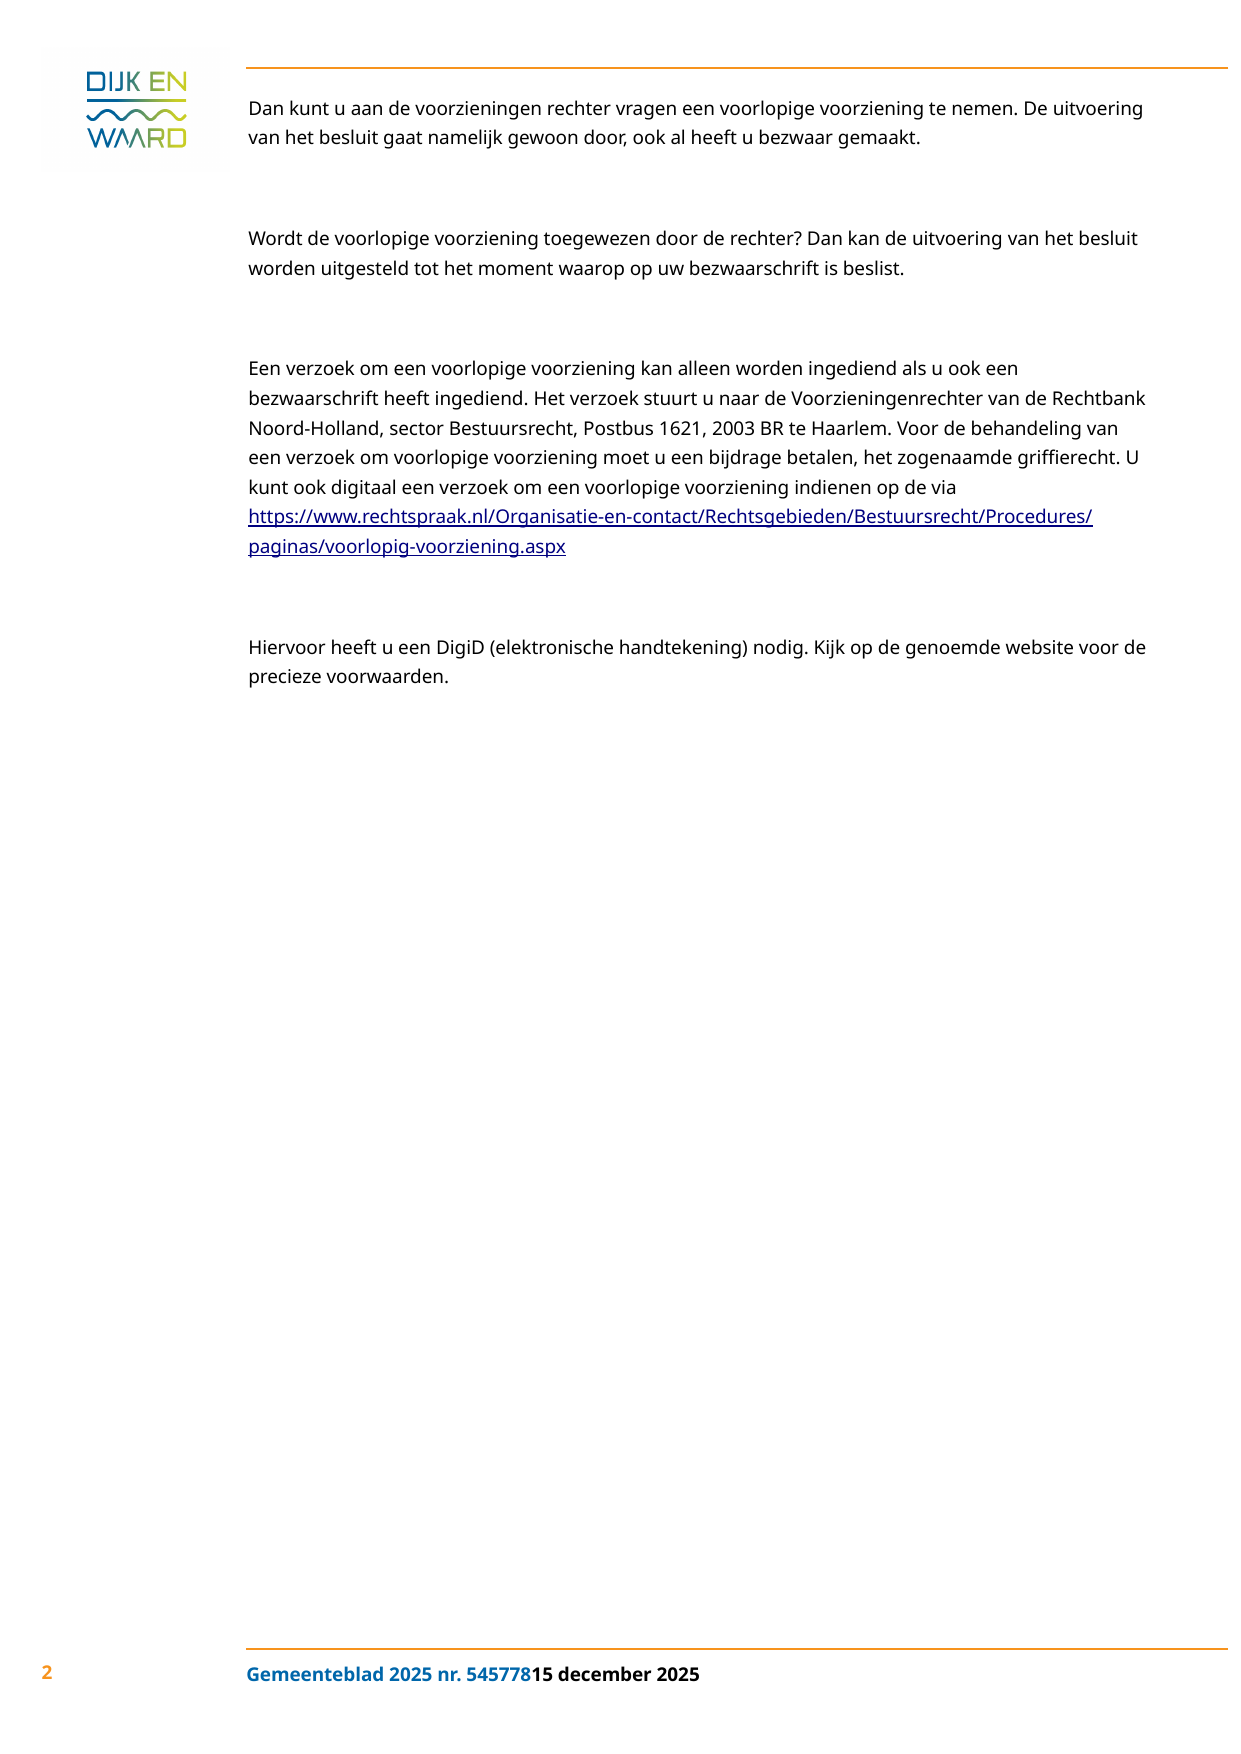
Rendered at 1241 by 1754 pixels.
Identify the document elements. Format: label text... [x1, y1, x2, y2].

text Hiervoor heeft u een DigiD (elektronische handtekening) nodig. Kijk op de genoemde website voor de precieze voorwaarden. [248, 634, 1152, 689]
text Een verzoek om een voorlopige voorziening kan alleen worden ingediend als u ook een bezwaarschrift heeft ingediend. Het verzoek stuurt u naar de Voorzieningenrechter van de Rechtbank Noord-Holland, sector Bestuursrecht, Postbus 1621, 2003 BR te Haarlem. Voor de behandeling van een verzoek om voorlopige voorziening moet u een bijdrage betalen, het zogenaamde griffierecht. U kunt ook digitaal een verzoek om een voorlopige voorziening indienen op de via https://www.rechtspraak.nl/Organisatie-en-contact/Rechtsgebieden/Bestuursrecht/Procedures/paginas/voorlopig-voorziening.aspx [248, 356, 1152, 559]
text Wordt de voorlopige voorziening toegewezen door de rechter? Dan kan de uitvoering van het besluit worden uitgesteld tot het moment waarop op uw bezwaarschrift is beslist. [248, 225, 1152, 281]
picture [41, 47, 231, 172]
text Dan kunt u aan de voorzieningen rechter vragen een voorlopige voorziening te nemen. De uitvoering van het besluit gaat namelijk gewoon door, ook al heeft u bezwaar gemaakt. [248, 95, 1152, 150]
